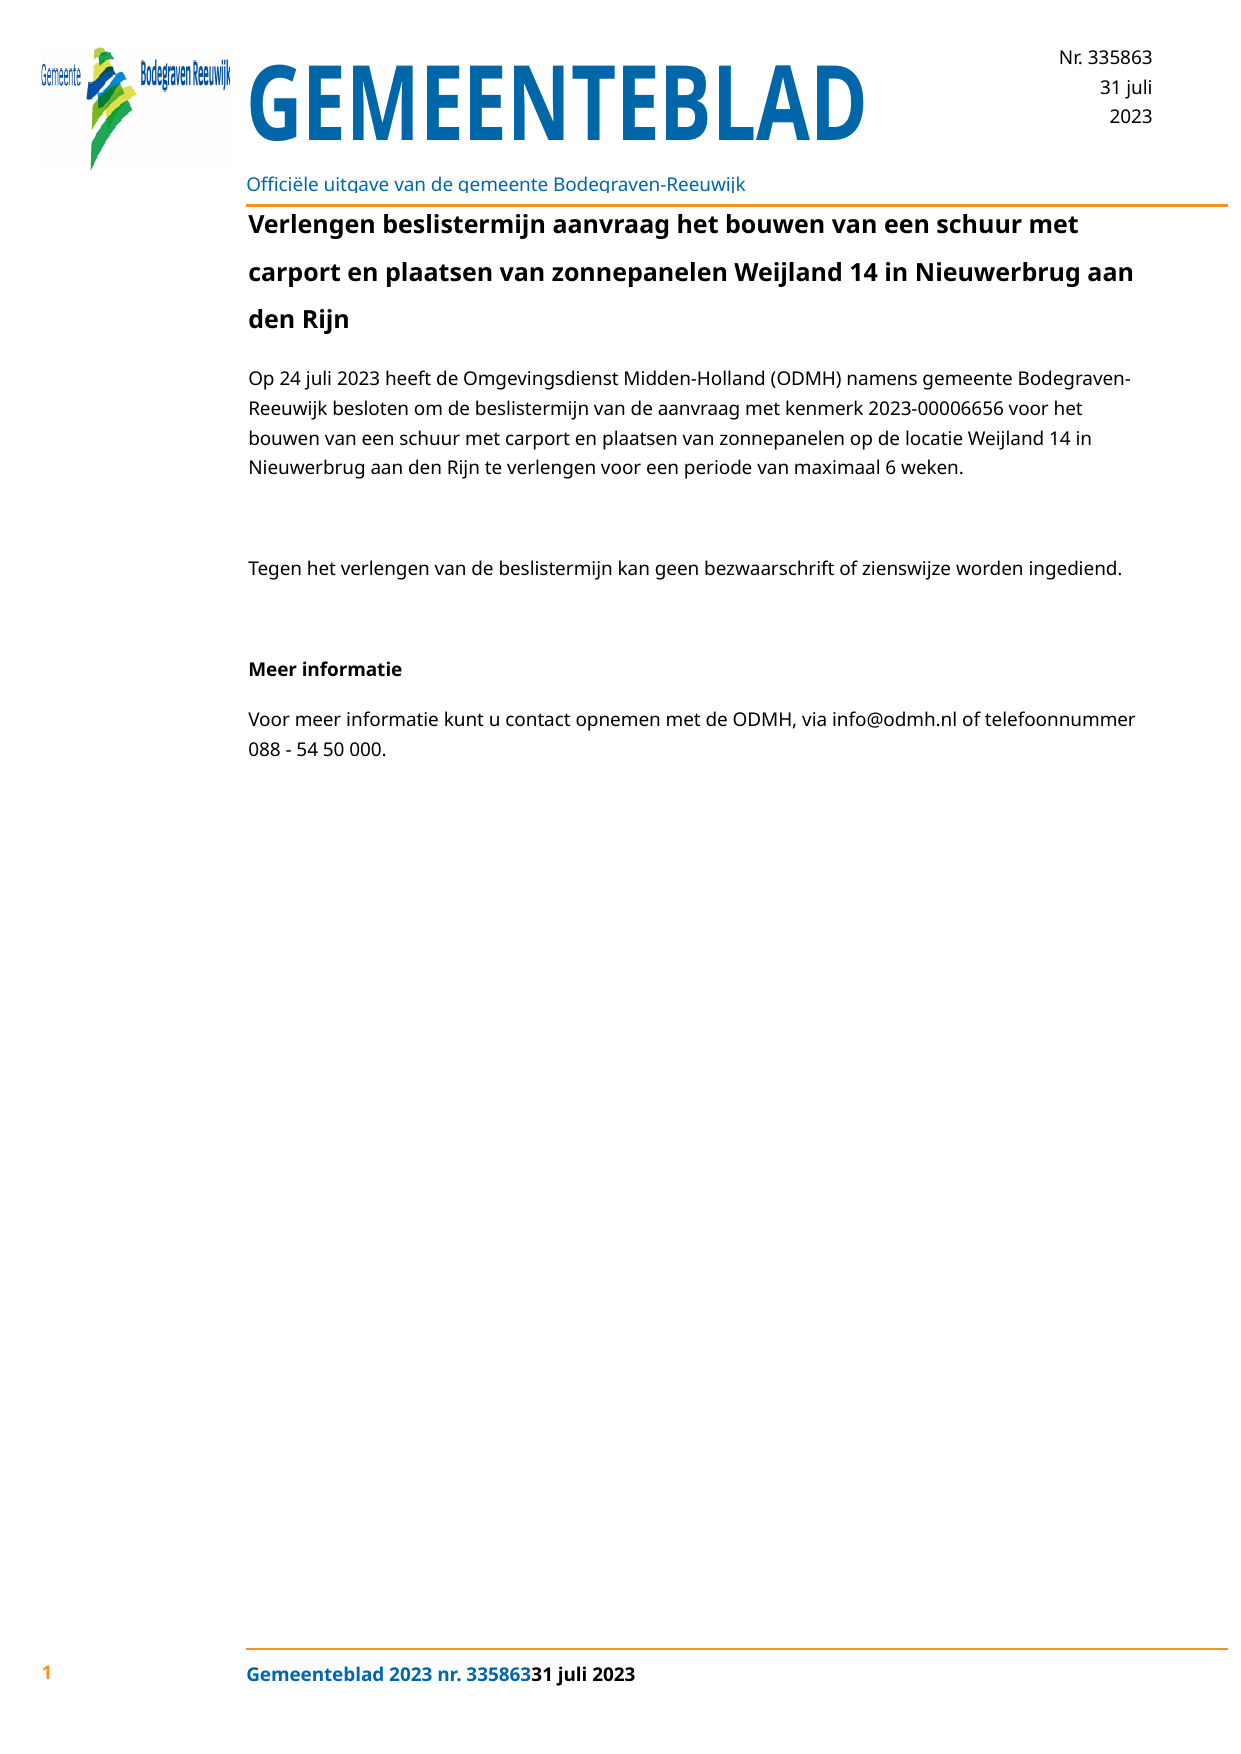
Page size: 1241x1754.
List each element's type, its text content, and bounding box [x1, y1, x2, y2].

text Voor meer informatie kunt u contact opnemen met de ODMH, via info@odmh.nl of telefoonnummer 088 - 54 50 000. [248, 706, 1152, 762]
text Verlengen beslistermijn aanvraag het bouwen van een schuur met carport en plaatsen van zonnepanelen Weijland 14 in Nieuwerbrug aan den Rijn [248, 207, 1152, 336]
text Meer informatie [248, 656, 1152, 682]
text Op 24 juli 2023 heeft de Omgevingsdienst Midden-Holland (ODMH) namens gemeente Bodegraven-Reeuwijk besloten om de beslistermijn van de aanvraag met kenmerk 2023-00006656 voor het bouwen van een schuur met carport en plaatsen van zonnepanelen op de locatie Weijland 14 in Nieuwerbrug aan den Rijn te verlengen voor een periode van maximaal 6 weken. [248, 366, 1152, 480]
text Tegen het verlengen van de beslistermijn kan geen bezwaarschrift of zienswijze worden ingediend. [248, 555, 1152, 581]
picture [41, 47, 231, 172]
